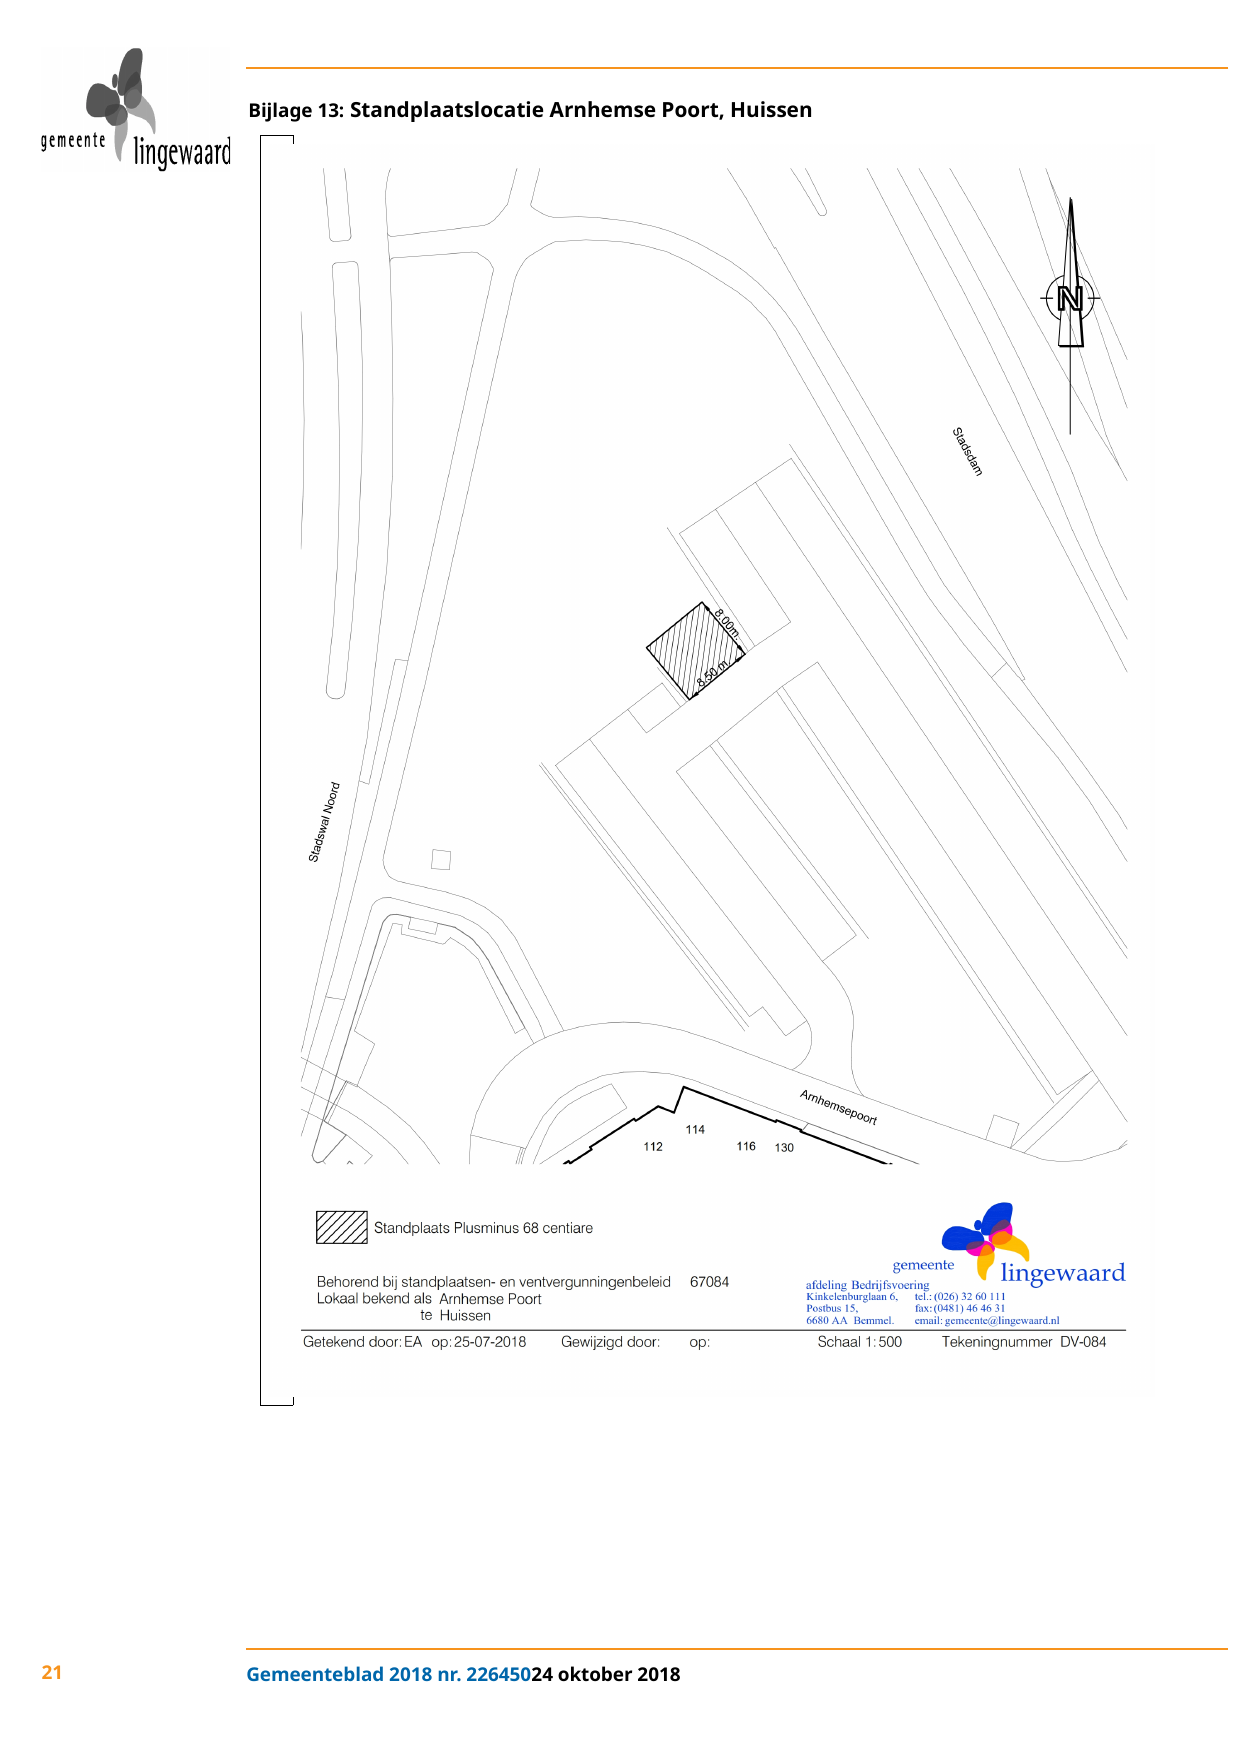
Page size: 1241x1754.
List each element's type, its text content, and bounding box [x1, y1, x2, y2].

picture [268, 144, 1155, 1397]
picture [41, 47, 231, 172]
text Bijlage 13: Standplaatslocatie Arnhemse Poort, Huissen [248, 95, 1152, 123]
